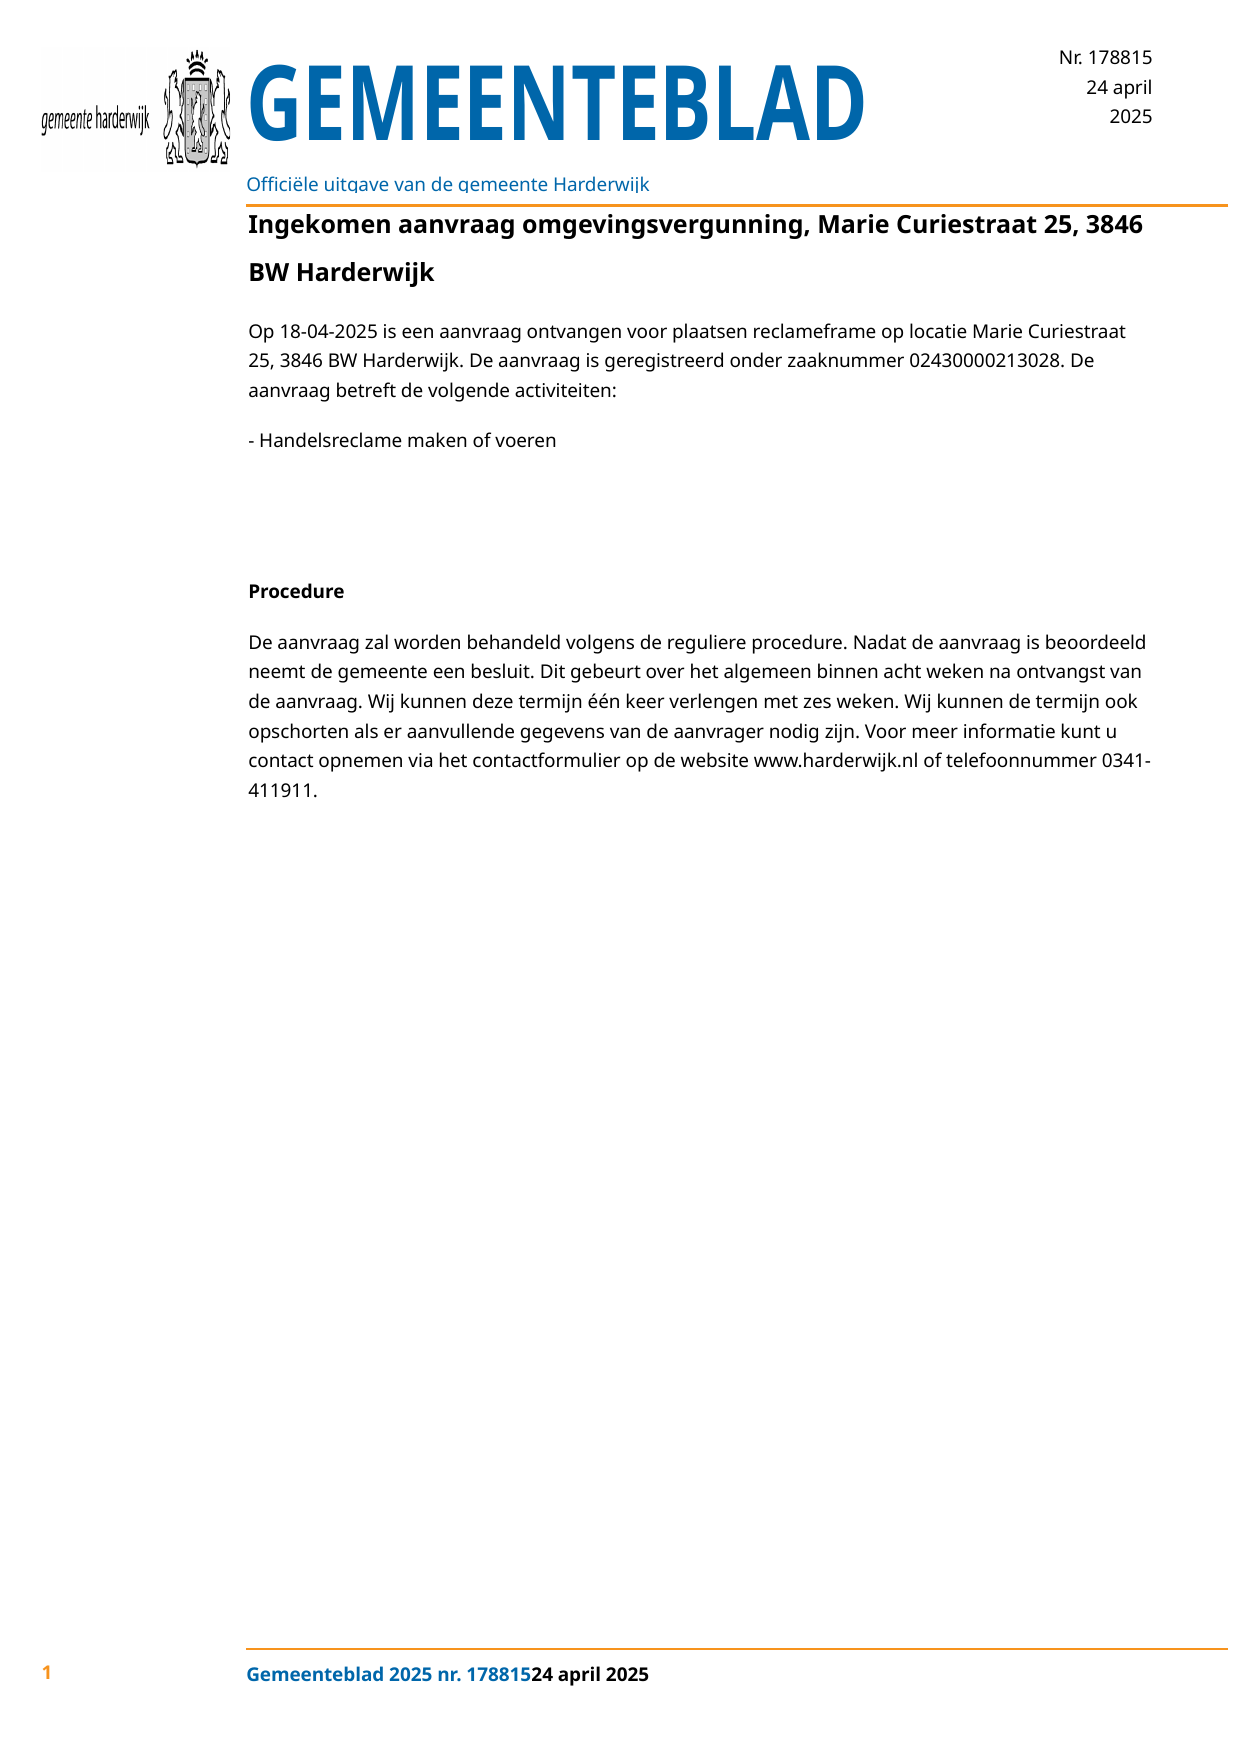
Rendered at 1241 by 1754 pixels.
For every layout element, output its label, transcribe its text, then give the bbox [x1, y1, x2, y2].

text Ingekomen aanvraag omgevingsvergunning, Marie Curiestraat 25, 3846 BW Harderwijk [248, 207, 1152, 288]
text Op 18-04-2025 is een aanvraag ontvangen voor plaatsen reclameframe op locatie Marie Curiestraat 25, 3846 BW Harderwijk. De aanvraag is geregistreerd onder zaaknummer 02430000213028. De aanvraag betreft de volgende activiteiten: [248, 318, 1152, 403]
picture [41, 47, 231, 172]
text De aanvraag zal worden behandeld volgens de reguliere procedure. Nadat de aanvraag is beoordeeld neemt de gemeente een besluit. Dit gebeurt over het algemeen binnen acht weken na ontvangst van de aanvraag. Wij kunnen deze termijn één keer verlengen met zes weken. Wij kunnen de termijn ook opschorten als er aanvullende gegevens van de aanvrager nodig zijn. Voor meer informatie kunt u contact opnemen via het contactformulier op de website www.harderwijk.nl of telefoonnummer 0341-411911. [248, 629, 1152, 803]
text - Handelsreclame maken of voeren [248, 427, 1152, 453]
text Procedure [248, 579, 1152, 604]
